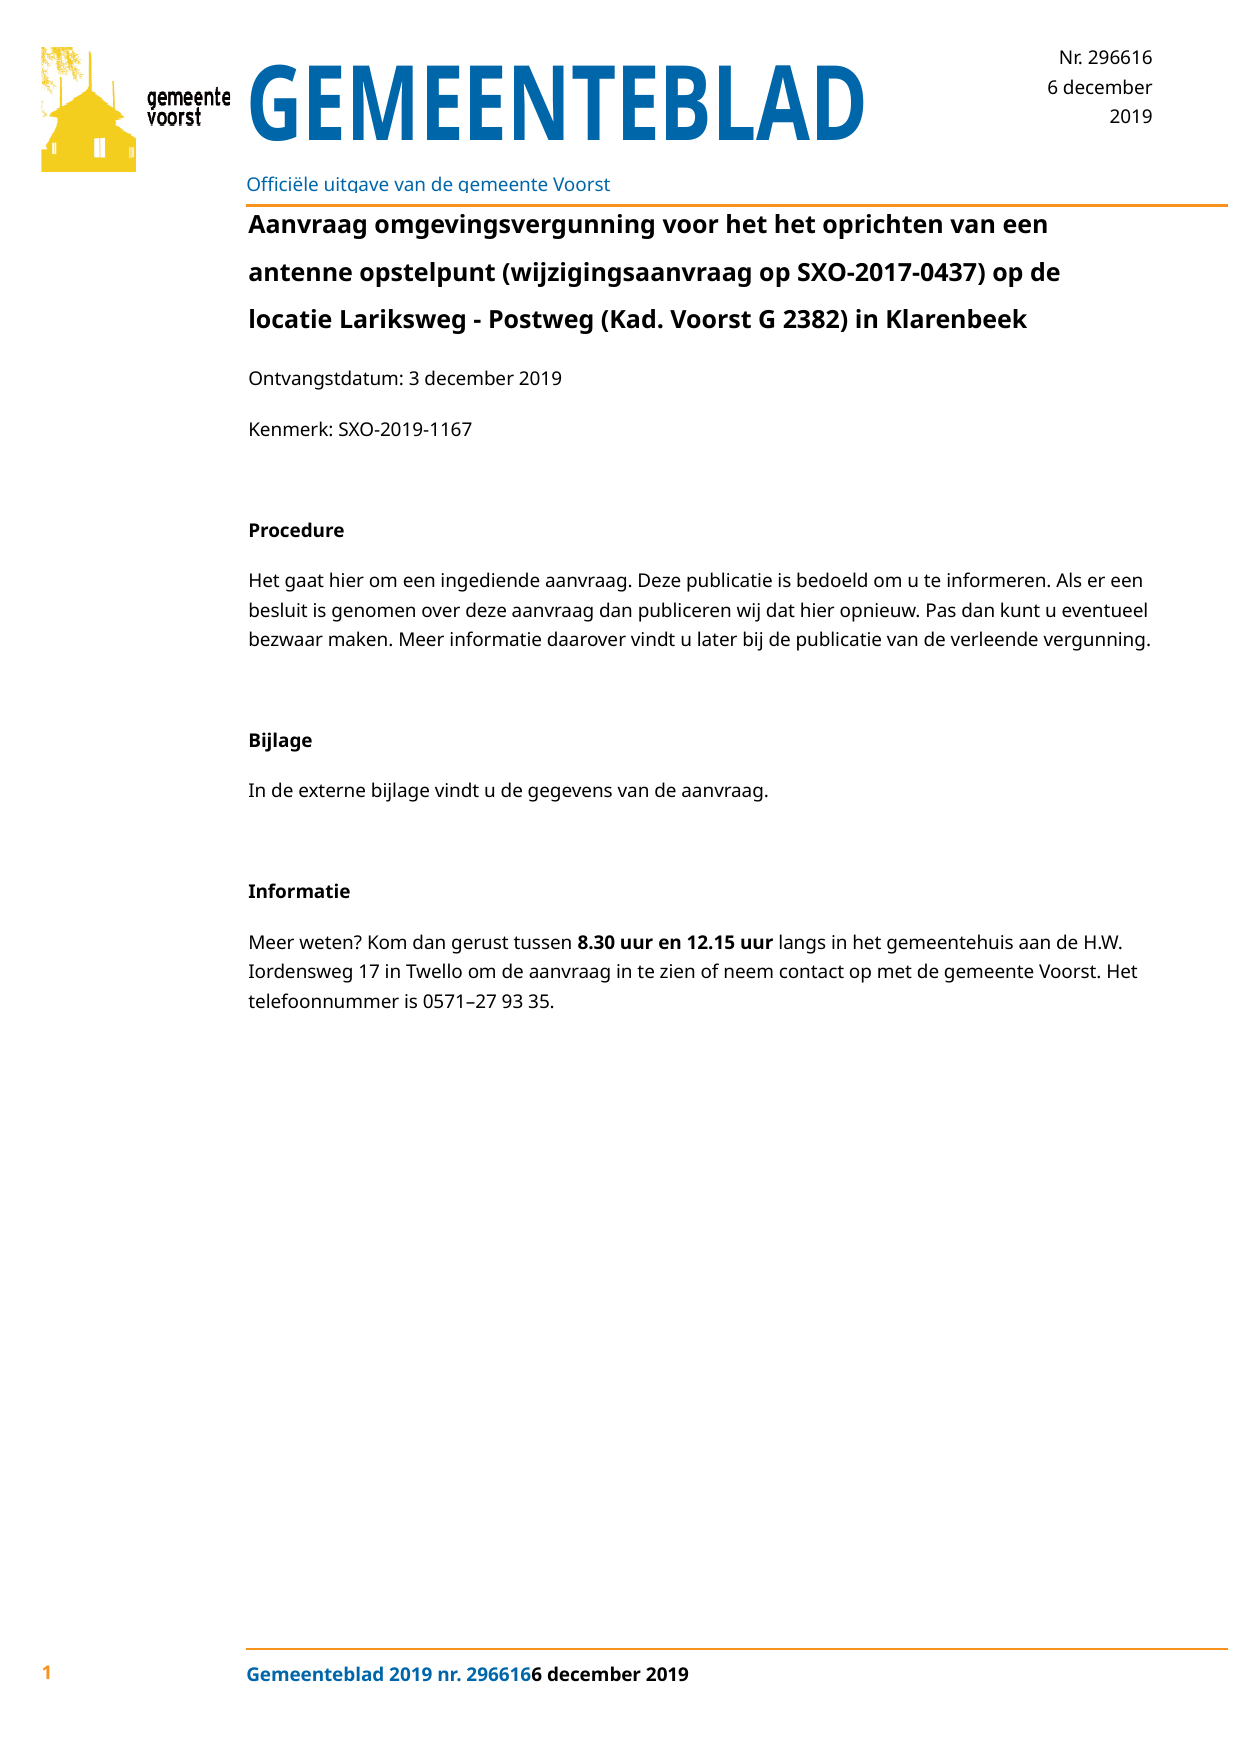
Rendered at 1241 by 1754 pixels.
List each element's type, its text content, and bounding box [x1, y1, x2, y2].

text Ontvangstdatum: 3 december 2019 [248, 366, 1152, 391]
text Informatie [248, 878, 1152, 904]
text Bijlage [248, 727, 1152, 753]
picture [41, 47, 231, 172]
text Het gaat hier om een ingediende aanvraag. Deze publicatie is bedoeld om u te informeren. Als er een besluit is genomen over deze aanvraag dan publiceren wij dat hier opnieuw. Pas dan kunt u eventueel bezwaar maken. Meer informatie daarover vindt u later bij de publicatie van de verleende vergunning. [248, 567, 1152, 652]
text Kenmerk: SXO-2019-1167 [248, 416, 1152, 442]
text Procedure [248, 517, 1152, 542]
text Meer weten? Kom dan gerust tussen 8.30 uur en 12.15 uur langs in het gemeentehuis aan de H.W. Iordensweg 17 in Twello om de aanvraag in te zien of neem contact op met de gemeente Voorst. Het telefoonnummer is 0571–27 93 35. [248, 929, 1152, 1014]
text In de externe bijlage vindt u de gegevens van de aanvraag. [248, 778, 1152, 803]
text Aanvraag omgevingsvergunning voor het het oprichten van een antenne opstelpunt (wijzigingsaanvraag op SXO-2017-0437) op de locatie Lariksweg - Postweg (Kad. Voorst G 2382) in Klarenbeek [248, 207, 1152, 336]
